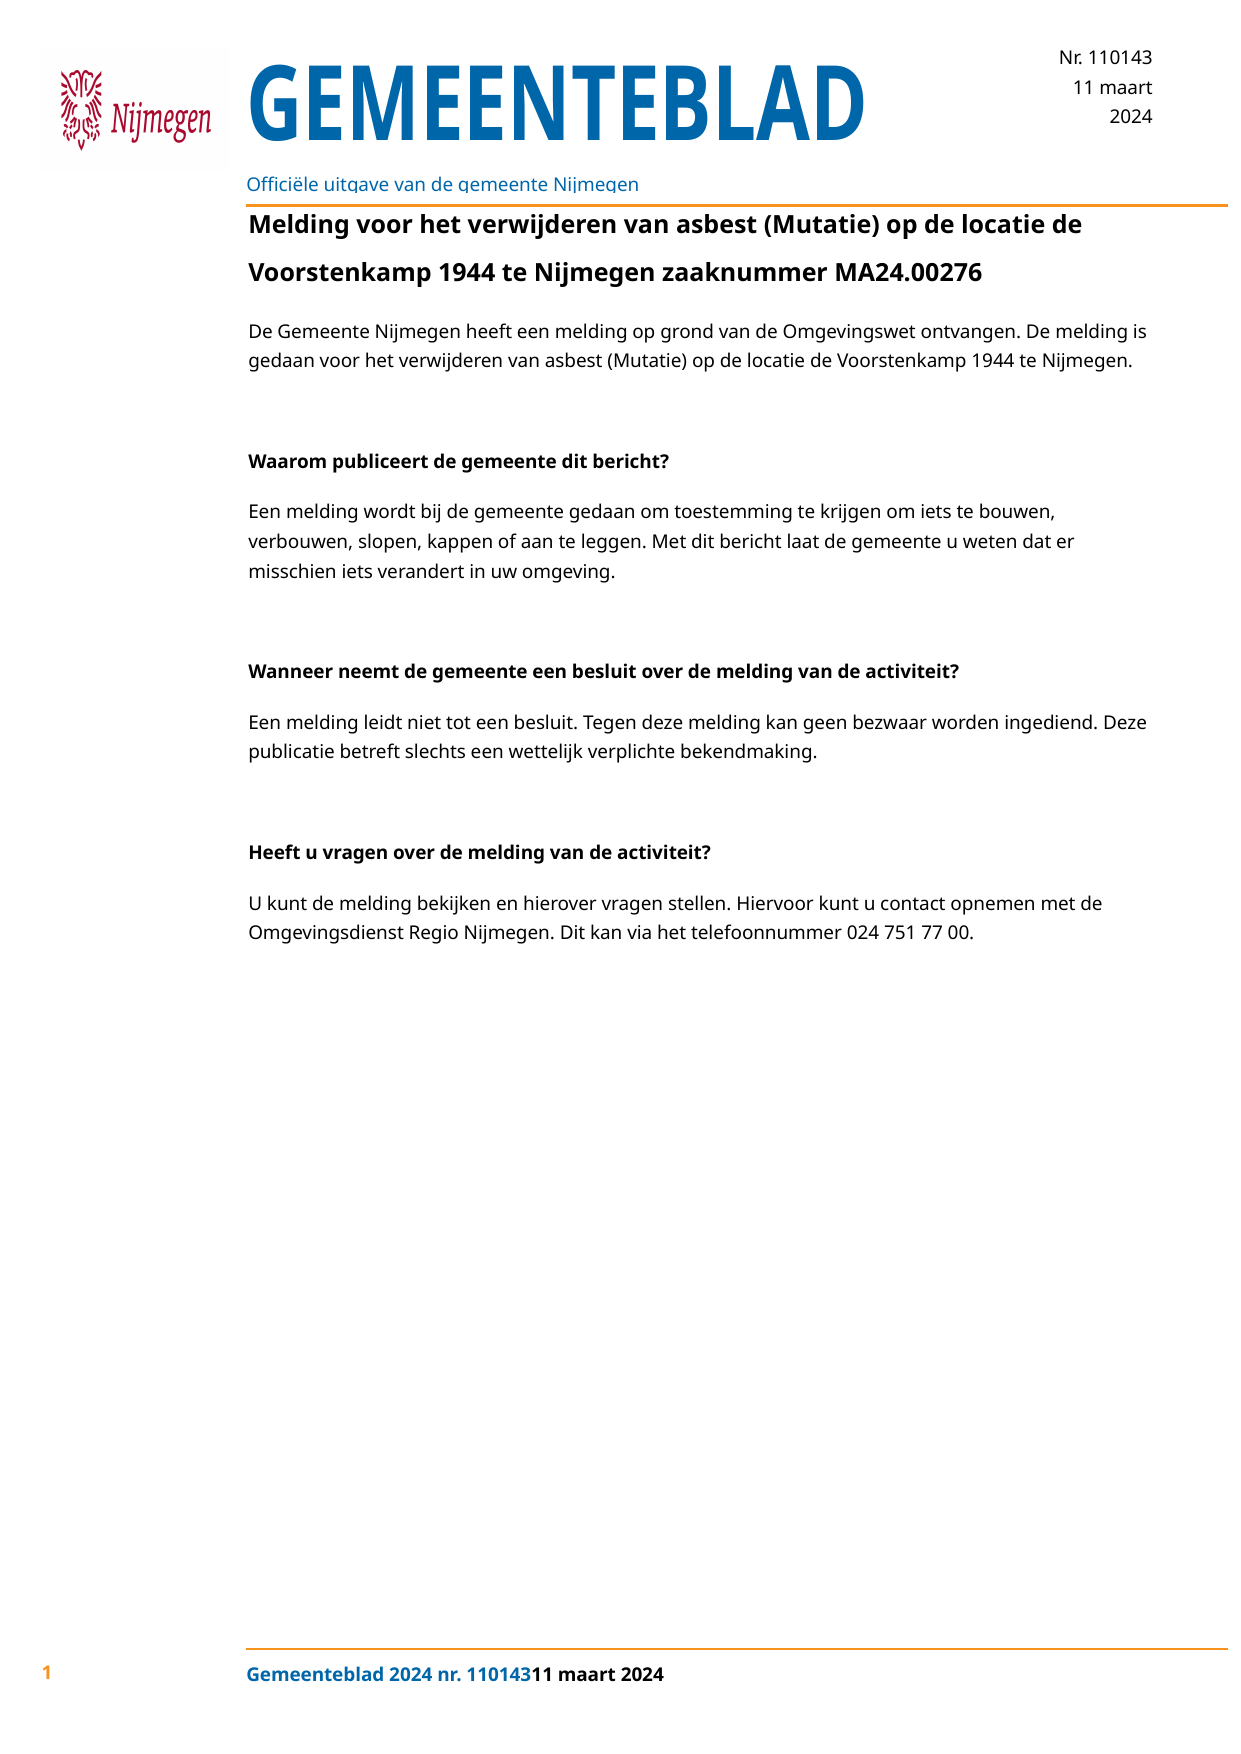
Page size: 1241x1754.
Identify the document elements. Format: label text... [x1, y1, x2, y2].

text Waarom publiceert de gemeente dit bericht? [248, 448, 1152, 474]
text Een melding wordt bij de gemeente gedaan om toestemming te krijgen om iets te bouwen, verbouwen, slopen, kappen of aan te leggen. Met dit bericht laat de gemeente u weten dat er misschien iets verandert in uw omgeving. [248, 499, 1152, 584]
text Een melding leidt niet tot een besluit. Tegen deze melding kan geen bezwaar worden ingediend. Deze publicatie betreft slechts een wettelijk verplichte bekendmaking. [248, 709, 1152, 764]
text Wanneer neemt de gemeente een besluit over de melding van de activiteit? [248, 659, 1152, 684]
picture [41, 47, 231, 172]
text De Gemeente Nijmegen heeft een melding op grond van de Omgevingswet ontvangen. De melding is gedaan voor het verwijderen van asbest (Mutatie) op de locatie de Voorstenkamp 1944 te Nijmegen. [248, 318, 1152, 373]
text Heeft u vragen over de melding van de activiteit? [248, 839, 1152, 865]
text Melding voor het verwijderen van asbest (Mutatie) op de locatie de Voorstenkamp 1944 te Nijmegen zaaknummer MA24.00276 [248, 207, 1152, 288]
text U kunt de melding bekijken en hierover vragen stellen. Hiervoor kunt u contact opnemen met de Omgevingsdienst Regio Nijmegen. Dit kan via het telefoonnummer 024 751 77 00. [248, 890, 1152, 945]
